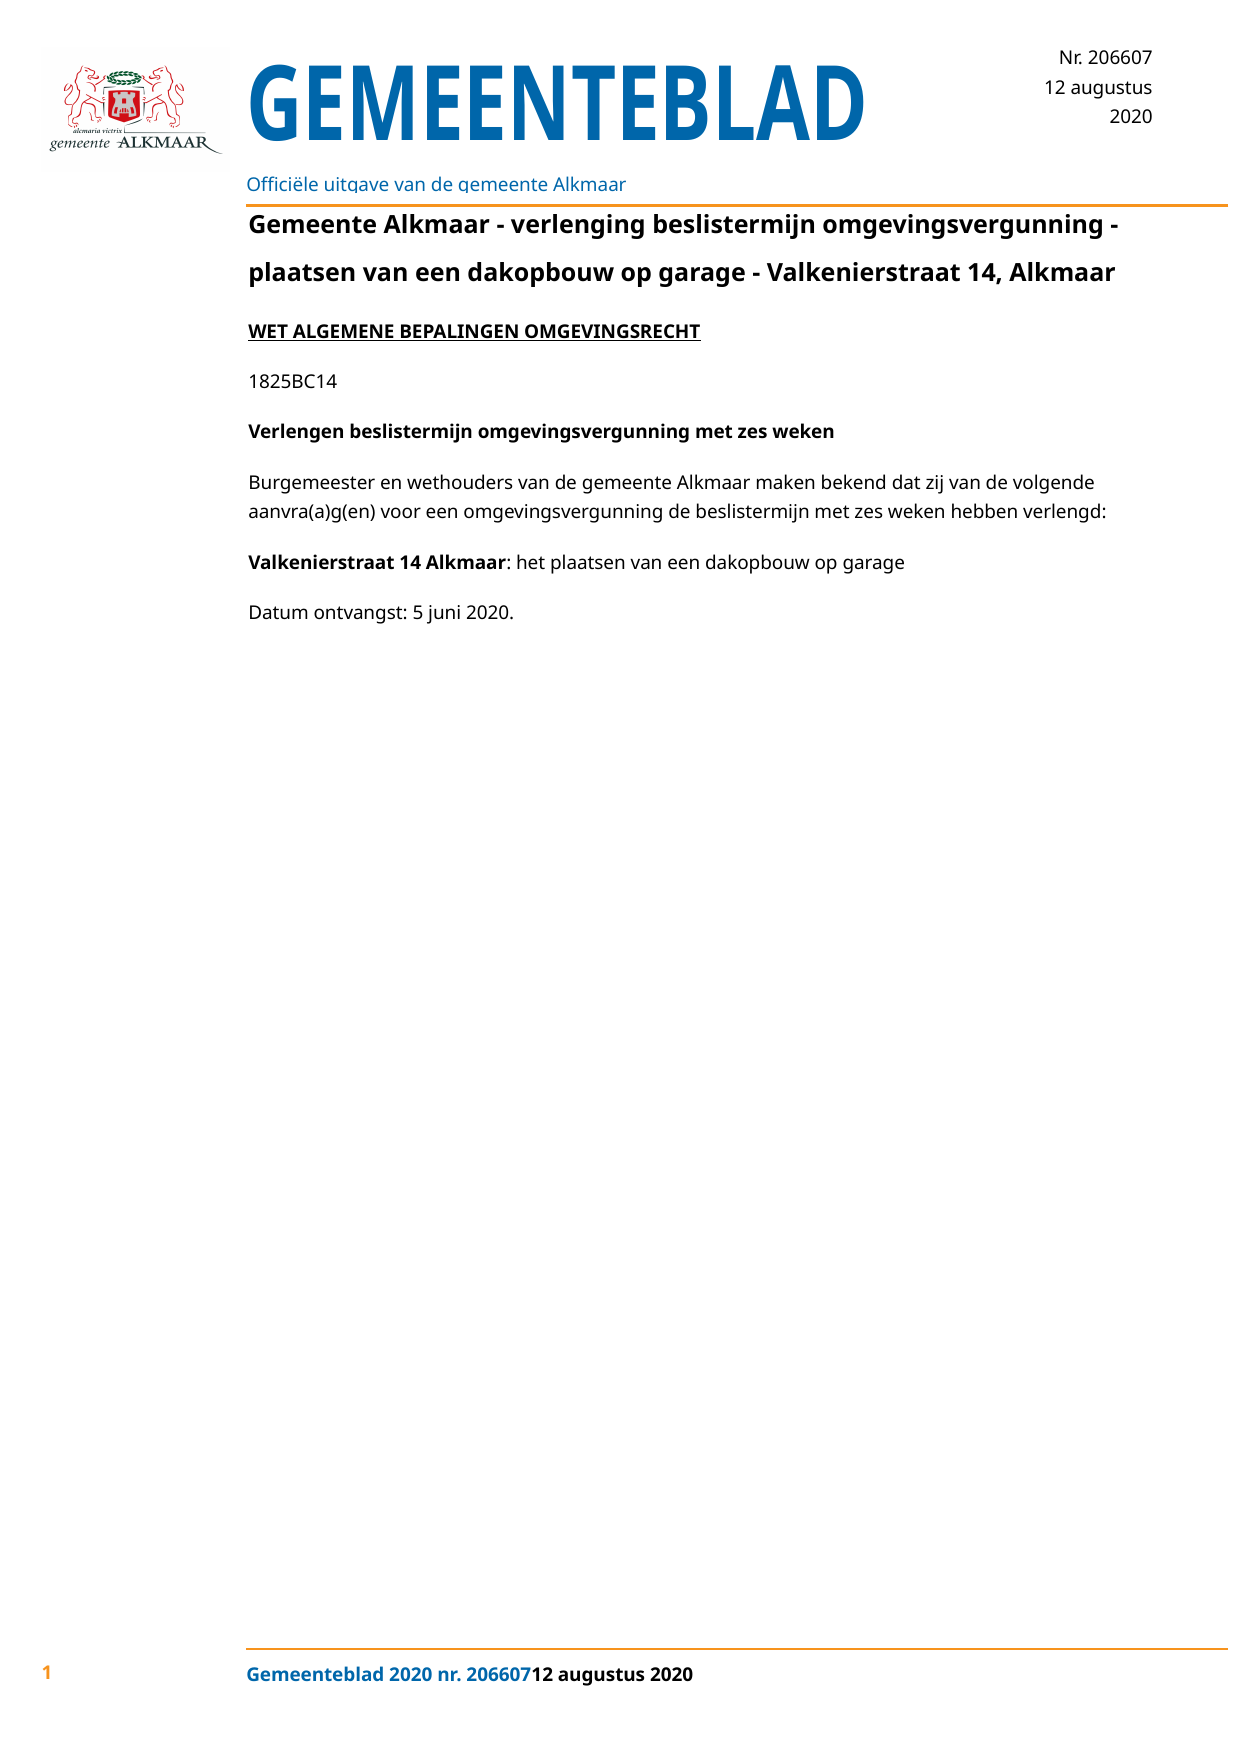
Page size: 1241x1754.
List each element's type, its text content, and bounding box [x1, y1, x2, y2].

text Verlengen beslistermijn omgevingsvergunning met zes weken [248, 419, 1152, 444]
text Burgemeester en wethouders van de gemeente Alkmaar maken bekend dat zij van de volgende aanvra(a)g(en) voor een omgevingsvergunning de beslistermijn met zes weken hebben verlengd: [248, 469, 1152, 524]
text Datum ontvangst: 5 juni 2020. [248, 599, 1152, 625]
text Gemeente Alkmaar - verlenging beslistermijn omgevingsvergunning - plaatsen van een dakopbouw op garage - Valkenierstraat 14, Alkmaar [248, 207, 1152, 288]
text WET ALGEMENE BEPALINGEN OMGEVINGSRECHT [248, 318, 1152, 344]
picture [41, 47, 231, 172]
text 1825BC14 [248, 368, 1152, 394]
text Valkenierstraat 14 Alkmaar: het plaatsen van een dakopbouw op garage [248, 549, 1152, 575]
